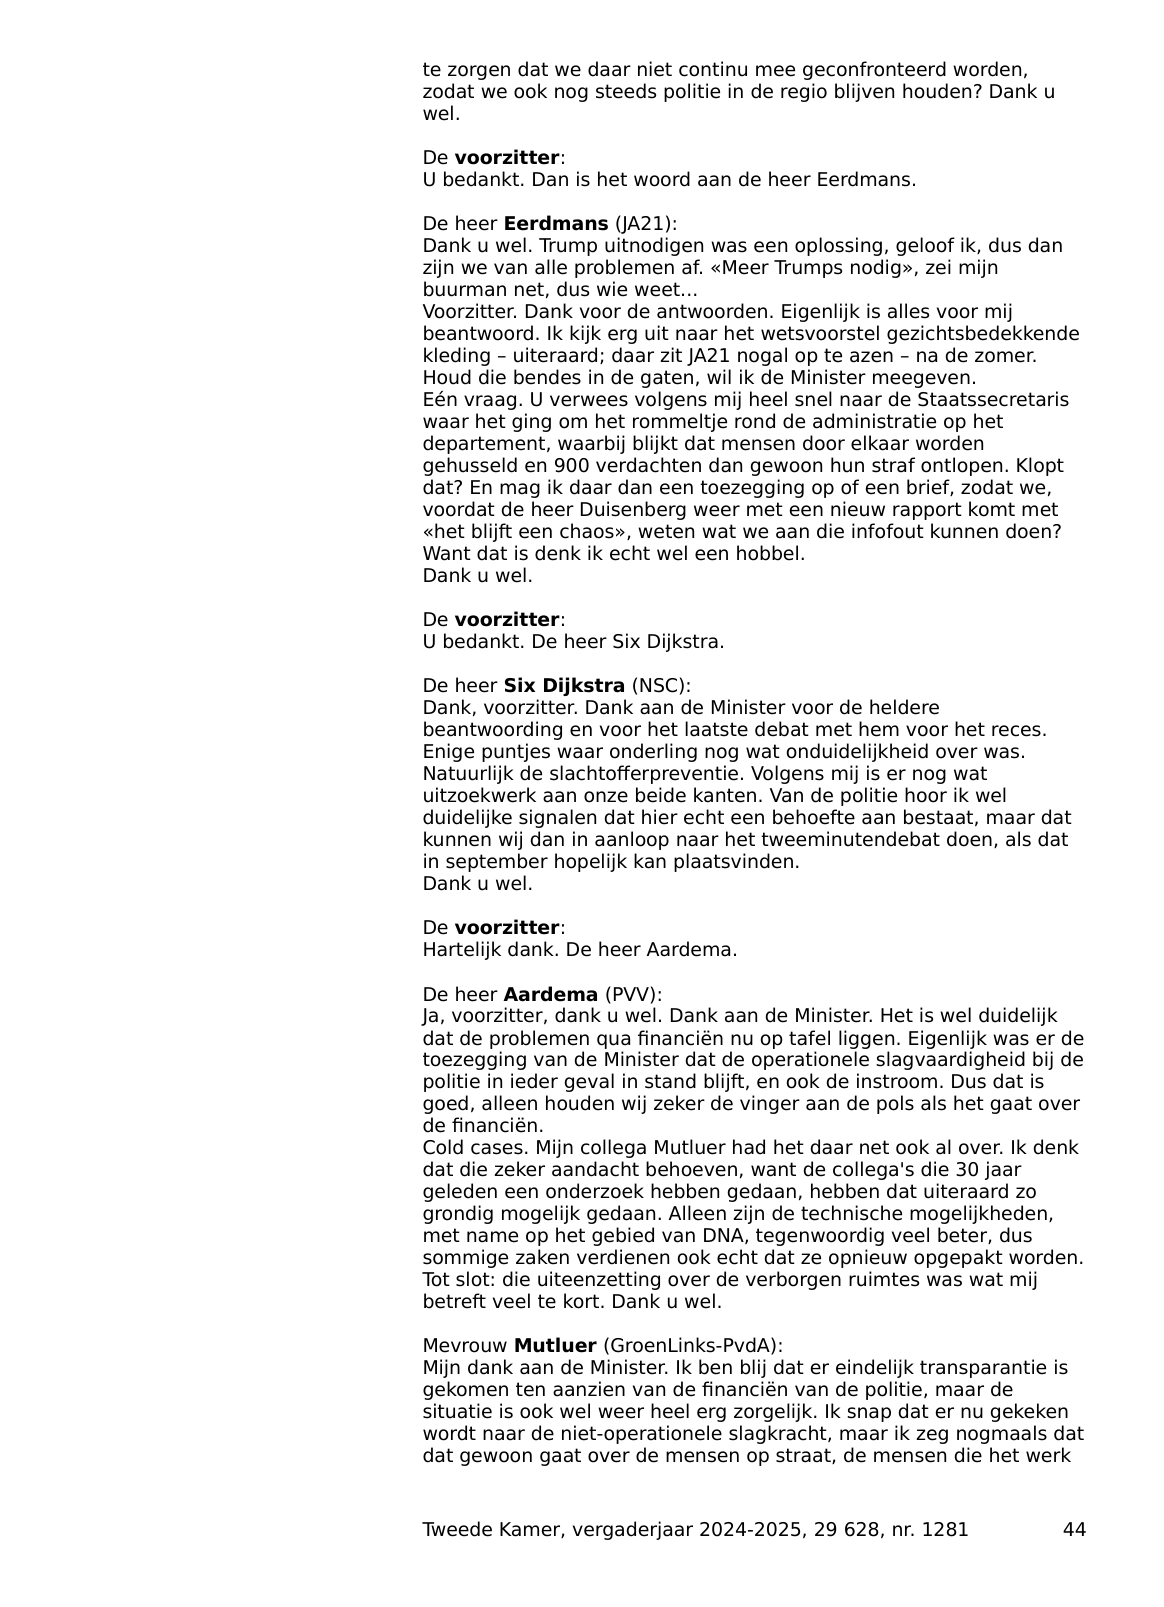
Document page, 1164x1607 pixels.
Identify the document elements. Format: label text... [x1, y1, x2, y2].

text De voorzitter: [422, 147, 1087, 169]
text Mevrouw Mutluer (GroenLinks-PvdA): [422, 1335, 1087, 1357]
text De voorzitter: [422, 917, 1087, 939]
text De heer Eerdmans (JA21): [422, 213, 1087, 235]
text te zorgen dat we daar niet continu mee geconfronteerd worden, zodat we ook nog steeds politie in de regio blijven houden? Dank u wel. [422, 59, 1087, 125]
text Dank u wel. Trump uitnodigen was een oplossing, geloof ik, dus dan zijn we van alle problemen af. «Meer Trumps nodig», zei mijn buurman net, dus wie weet... [422, 235, 1087, 301]
text Hartelijk dank. De heer Aardema. [422, 939, 1087, 961]
text Eén vraag. U verwees volgens mij heel snel naar de Staatssecretaris waar het ging om het rommeltje rond de administratie op het departement, waarbij blijkt dat mensen door elkaar worden gehusseld en 900 verdachten dan gewoon hun straf ontlopen. Klopt dat? En mag ik daar dan een toezegging op of een brief, zodat we, voordat de heer Duisenberg weer met een nieuw rapport komt met «het blijft een chaos», weten wat we aan die infofout kunnen doen? Want dat is denk ik echt wel een hobbel. [422, 389, 1087, 565]
text Voorzitter. Dank voor de antwoorden. Eigenlijk is alles voor mij beantwoord. Ik kijk erg uit naar het wetsvoorstel gezichtsbedekkende kleding – uiteraard; daar zit JA21 nogal op te azen – na de zomer. Houd die bendes in de gaten, wil ik de Minister meegeven. [422, 301, 1087, 389]
text Dank u wel. [422, 873, 1087, 895]
text Cold cases. Mijn collega Mutluer had het daar net ook al over. Ik denk dat die zeker aandacht behoeven, want de collega's die 30 jaar geleden een onderzoek hebben gedaan, hebben dat uiteraard zo grondig mogelijk gedaan. Alleen zijn de technische mogelijkheden, met name op het gebied van DNA, tegenwoordig veel beter, dus sommige zaken verdienen ook echt dat ze opnieuw opgepakt worden. [422, 1137, 1087, 1269]
text De heer Aardema (PVV): [422, 983, 1087, 1005]
text De voorzitter: [422, 609, 1087, 631]
text U bedankt. Dan is het woord aan de heer Eerdmans. [422, 169, 1087, 191]
text Tot slot: die uiteenzetting over de verborgen ruimtes was wat mij betreft veel te kort. Dank u wel. [422, 1269, 1087, 1313]
text Ja, voorzitter, dank u wel. Dank aan de Minister. Het is wel duidelijk dat de problemen qua financiën nu op tafel liggen. Eigenlijk was er de toezegging van de Minister dat de operationele slagvaardigheid bij de politie in ieder geval in stand blijft, en ook de instroom. Dus dat is goed, alleen houden wij zeker de vinger aan de pols als het gaat over de financiën. [422, 1005, 1087, 1137]
text Dank u wel. [422, 565, 1087, 587]
text Mijn dank aan de Minister. Ik ben blij dat er eindelijk transparantie is gekomen ten aanzien van de financiën van de politie, maar de situatie is ook wel weer heel erg zorgelijk. Ik snap dat er nu gekeken wordt naar de niet-operationele slagkracht, maar ik zeg nogmaals dat dat gewoon gaat over de mensen op straat, de mensen die het werk [422, 1357, 1087, 1467]
text Dank, voorzitter. Dank aan de Minister voor de heldere beantwoording en voor het laatste debat met hem voor het reces. Enige puntjes waar onderling nog wat onduidelijkheid over was. Natuurlijk de slachtofferpreventie. Volgens mij is er nog wat uitzoekwerk aan onze beide kanten. Van de politie hoor ik wel duidelijke signalen dat hier echt een behoefte aan bestaat, maar dat kunnen wij dan in aanloop naar het tweeminutendebat doen, als dat in september hopelijk kan plaatsvinden. [422, 697, 1087, 873]
text U bedankt. De heer Six Dijkstra. [422, 631, 1087, 653]
text De heer Six Dijkstra (NSC): [422, 675, 1087, 697]
